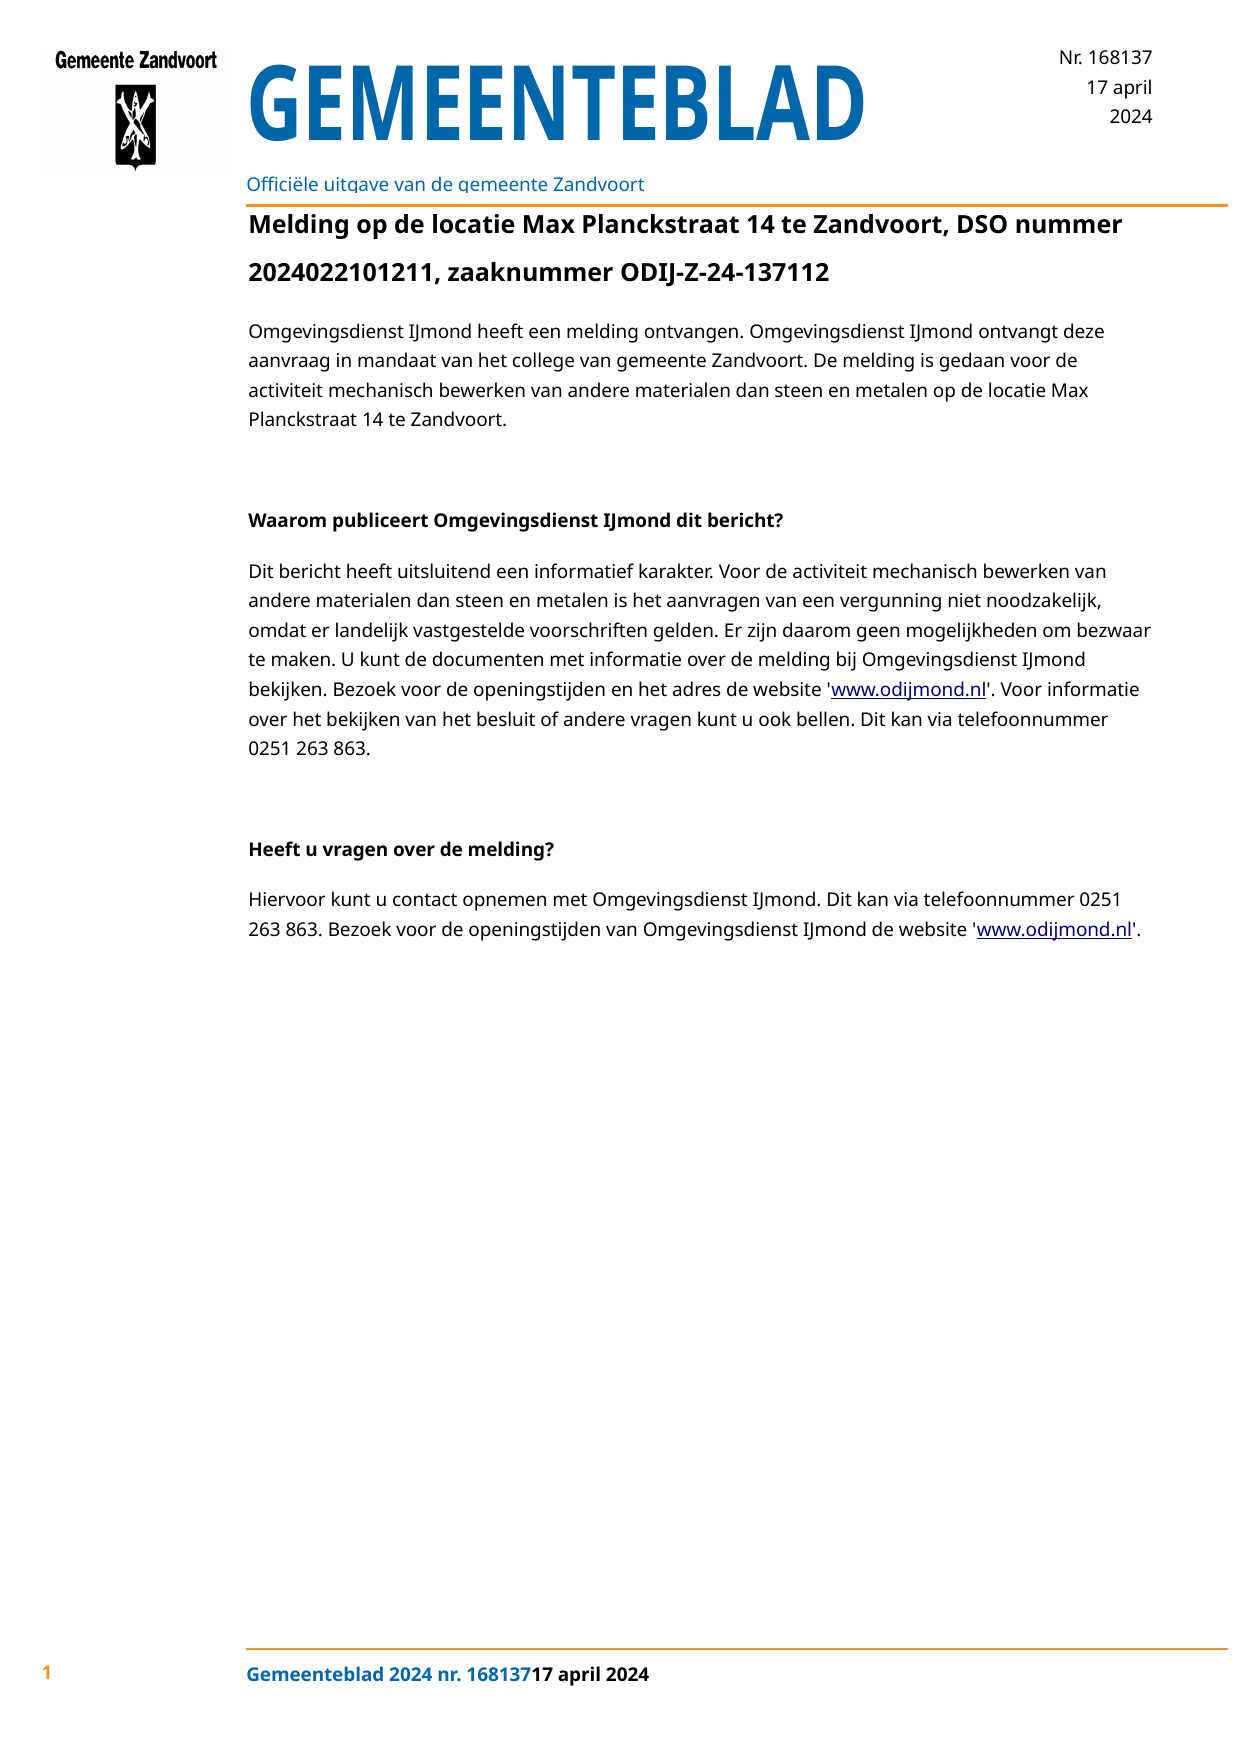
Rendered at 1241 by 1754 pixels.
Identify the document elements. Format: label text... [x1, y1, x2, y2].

text Omgevingsdienst IJmond heeft een melding ontvangen. Omgevingsdienst IJmond ontvangt deze aanvraag in mandaat van het college van gemeente Zandvoort. De melding is gedaan voor de activiteit mechanisch bewerken van andere materialen dan steen en metalen op de locatie Max Planckstraat 14 te Zandvoort. [248, 318, 1152, 432]
text Dit bericht heeft uitsluitend een informatief karakter. Voor de activiteit mechanisch bewerken van andere materialen dan steen en metalen is het aanvragen van een vergunning niet noodzakelijk, omdat er landelijk vastgestelde voorschriften gelden. Er zijn daarom geen mogelijkheden om bezwaar te maken. U kunt de documenten met informatie over de melding bij Omgevingsdienst IJmond bekijken. Bezoek voor de openingstijden en het adres de website 'www.odijmond.nl'. Voor informatie over het bekijken van het besluit of andere vragen kunt u ook bellen. Dit kan via telefoonnummer 0251 263 863. [248, 558, 1152, 761]
picture [41, 47, 231, 172]
text Hiervoor kunt u contact opnemen met Omgevingsdienst IJmond. Dit kan via telefoonnummer 0251 263 863. Bezoek voor de openingstijden van Omgevingsdienst IJmond de website 'www.odijmond.nl'. [248, 887, 1152, 942]
text Waarom publiceert Omgevingsdienst IJmond dit bericht? [248, 507, 1152, 533]
text Melding op de locatie Max Planckstraat 14 te Zandvoort, DSO nummer 2024022101211, zaaknummer ODIJ-Z-24-137112 [248, 207, 1152, 288]
text Heeft u vragen over de melding? [248, 836, 1152, 862]
